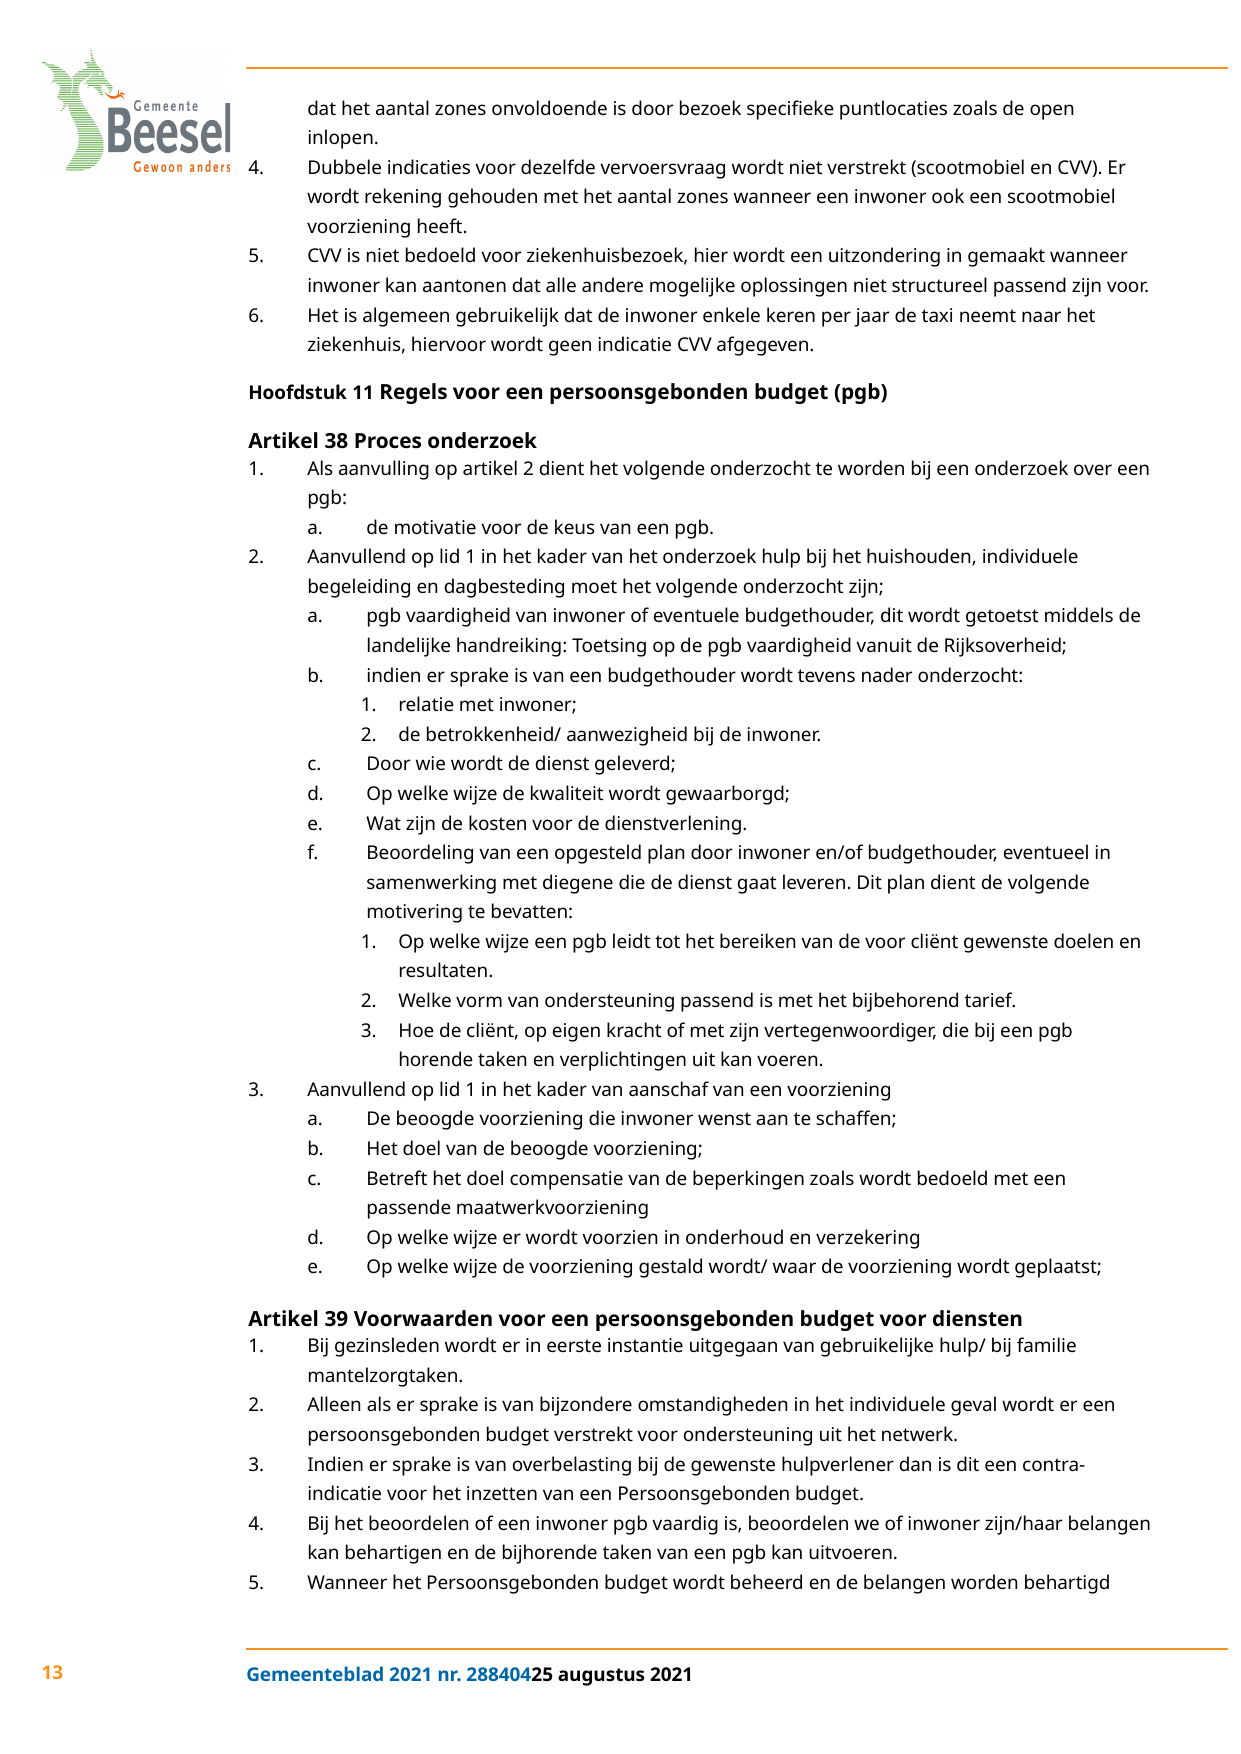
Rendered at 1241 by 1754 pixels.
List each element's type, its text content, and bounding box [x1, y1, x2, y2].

list Alleen als er sprake is van bijzondere omstandigheden in het individuele geval wordt er een persoonsgebonden budget verstrekt voor ondersteuning uit het netwerk. [248, 1392, 1152, 1447]
list dat het aantal zones onvoldoende is door bezoek specifieke puntlocaties zoals de open inlopen. [248, 95, 1152, 150]
text Artikel 39 Voorwaarden voor een persoonsgebonden budget voor diensten [248, 1304, 1152, 1332]
list Wat zijn de kosten voor de dienstverlening. [307, 810, 1152, 836]
list Aanvullend op lid 1 in het kader van aanschaf van een voorziening [248, 1076, 1152, 1102]
list relatie met inwoner; [361, 691, 1152, 717]
list Op welke wijze de kwaliteit wordt gewaarborgd; [307, 780, 1152, 806]
list pgb vaardigheid van inwoner of eventuele budgethouder, dit wordt getoetst middels de landelijke handreiking: Toetsing op de pgb vaardigheid vanuit de Rijksoverheid; [307, 603, 1152, 658]
list Bij het beoordelen of een inwoner pgb vaardig is, beoordelen we of inwoner zijn/haar belangen kan behartigen en de bijhorende taken van een pgb kan uitvoeren. [248, 1510, 1152, 1565]
list Op welke wijze de voorziening gestald wordt/ waar de voorziening wordt geplaatst; [307, 1253, 1152, 1279]
list Aanvullend op lid 1 in het kader van het onderzoek hulp bij het huishouden, individuele begeleiding en dagbesteding moet het volgende onderzocht zijn; [248, 543, 1152, 599]
list De beoogde voorziening die inwoner wenst aan te schaffen; [307, 1106, 1152, 1131]
list Wanneer het Persoonsgebonden budget wordt beheerd en de belangen worden behartigd [248, 1569, 1152, 1595]
text Artikel 38 Proces onderzoek [248, 426, 1152, 455]
list CVV is niet bedoeld voor ziekenhuisbezoek, hier wordt een uitzondering in gemaakt wanneer inwoner kan aantonen dat alle andere mogelijke oplossingen niet structureel passend zijn voor. [248, 243, 1152, 298]
list indien er sprake is van een budgethouder wordt tevens nader onderzocht: [307, 662, 1152, 688]
list Welke vorm van ondersteuning passend is met het bijbehorend tarief. [361, 987, 1152, 1013]
picture [41, 47, 231, 172]
list de motivatie voor de keus van een pgb. [307, 514, 1152, 540]
list Betreft het doel compensatie van de beperkingen zoals wordt bedoeld met een passende maatwerkvoorziening [307, 1165, 1152, 1220]
list Hoe de cliënt, op eigen kracht of met zijn vertegenwoordiger, die bij een pgb horende taken en verplichtingen uit kan voeren. [361, 1017, 1152, 1072]
list Op welke wijze er wordt voorzien in onderhoud en verzekering [307, 1224, 1152, 1250]
list Dubbele indicaties voor dezelfde vervoersvraag wordt niet verstrekt (scootmobiel en CVV). Er wordt rekening gehouden met het aantal zones wanneer een inwoner ook een scootmobiel voorziening heeft. [248, 154, 1152, 239]
list Het doel van de beoogde voorziening; [307, 1135, 1152, 1161]
list Bij gezinsleden wordt er in eerste instantie uitgegaan van gebruikelijke hulp/ bij familie mantelzorgtaken. [248, 1332, 1152, 1388]
list Op welke wijze een pgb leidt tot het bereiken van de voor cliënt gewenste doelen en resultaten. [361, 928, 1152, 983]
list Door wie wordt de dienst geleverd; [307, 751, 1152, 776]
list de betrokkenheid/ aanwezigheid bij de inwoner. [361, 721, 1152, 747]
list Beoordeling van een opgesteld plan door inwoner en/of budgethouder, eventueel in samenwerking met diegene die de dienst gaat leveren. Dit plan dient de volgende motivering te bevatten: [307, 839, 1152, 924]
text Hoofdstuk 11 Regels voor een persoonsgebonden budget (pgb) [248, 377, 1152, 406]
list Als aanvulling op artikel 2 dient het volgende onderzocht te worden bij een onderzoek over een pgb: [248, 455, 1152, 510]
list Het is algemeen gebruikelijk dat de inwoner enkele keren per jaar de taxi neemt naar het ziekenhuis, hiervoor wordt geen indicatie CVV afgegeven. [248, 302, 1152, 357]
list Indien er sprake is van overbelasting bij de gewenste hulpverlener dan is dit een contra-indicatie voor het inzetten van een Persoonsgebonden budget. [248, 1451, 1152, 1506]
